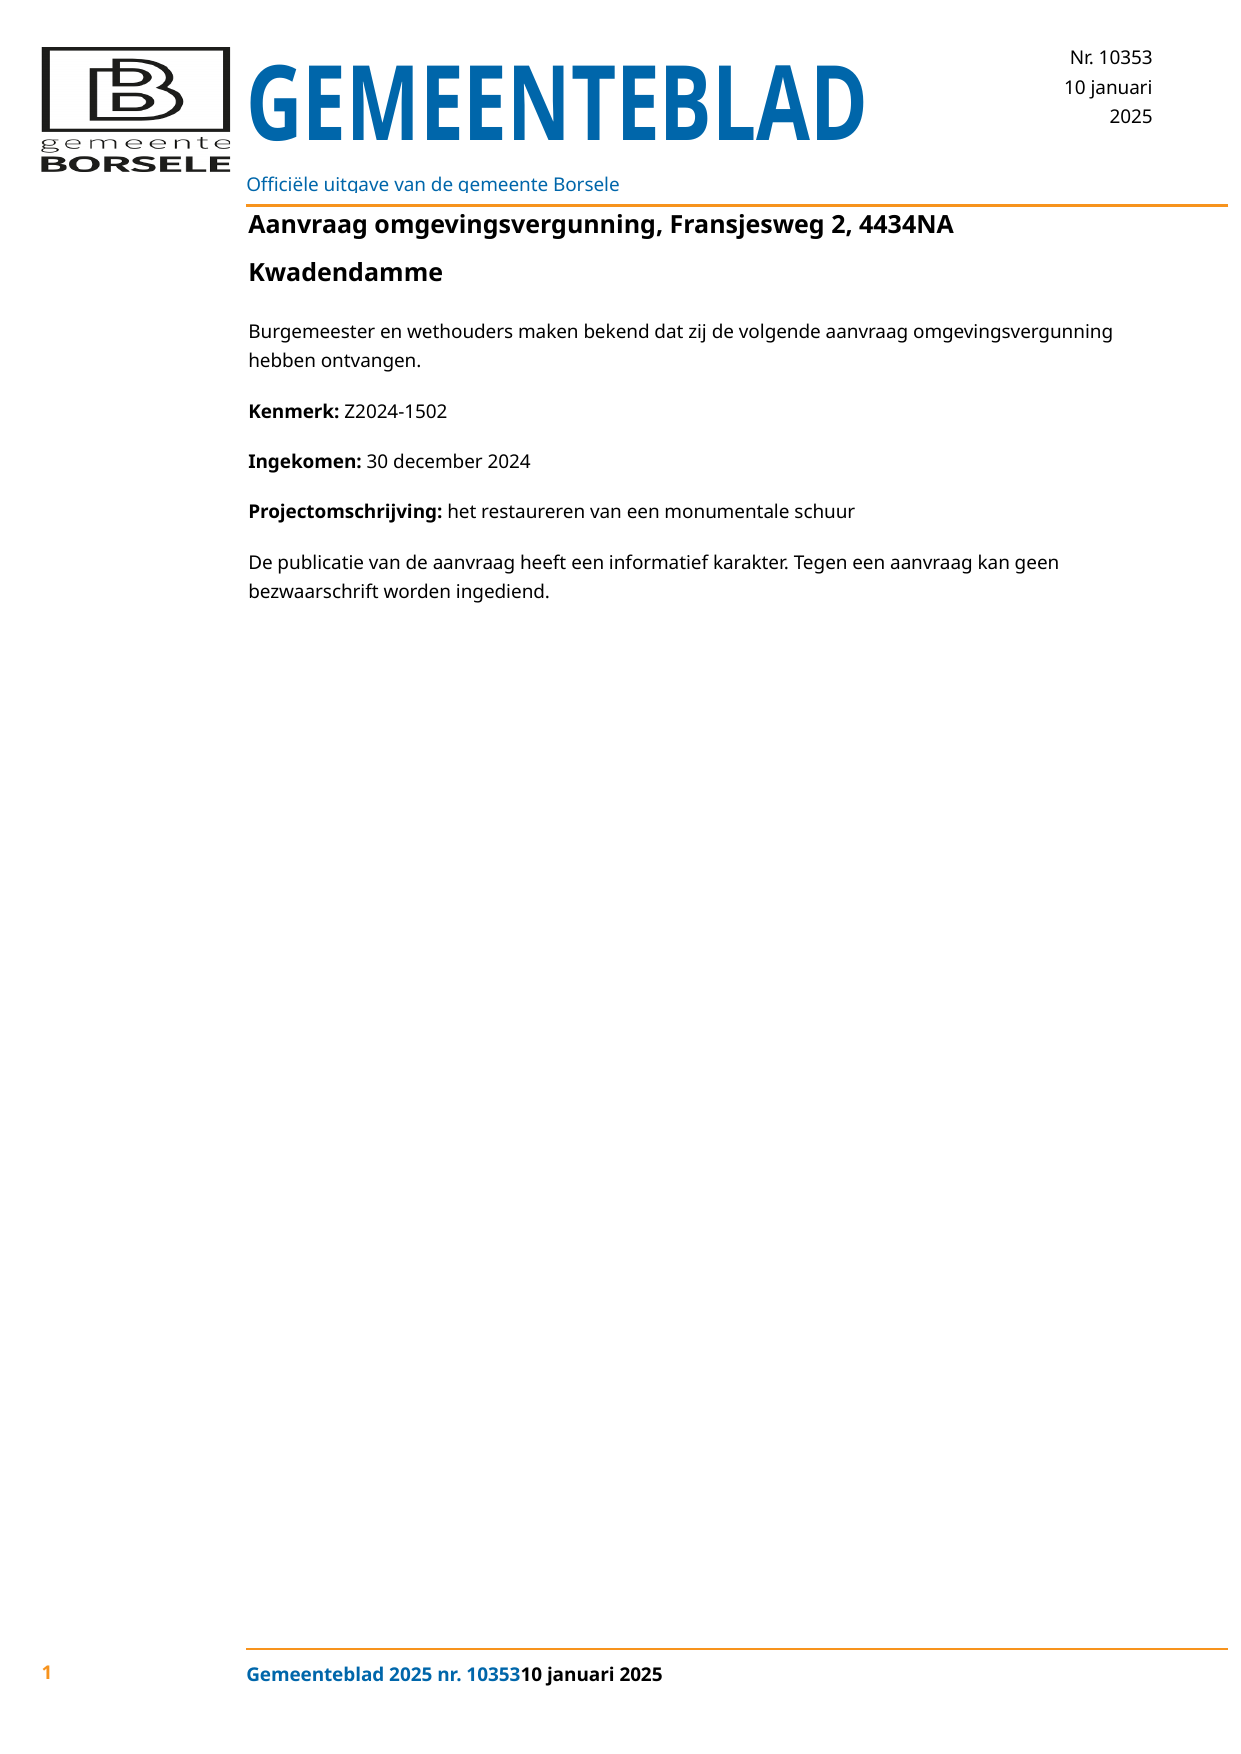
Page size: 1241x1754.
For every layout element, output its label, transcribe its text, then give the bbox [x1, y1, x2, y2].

text Burgemeester en wethouders maken bekend dat zij de volgende aanvraag omgevingsvergunning hebben ontvangen. [248, 318, 1152, 373]
text Ingekomen: 30 december 2024 [248, 448, 1152, 474]
text Projectomschrijving: het restaureren van een monumentale schuur [248, 499, 1152, 524]
text Aanvraag omgevingsvergunning, Fransjesweg 2, 4434NA Kwadendamme [248, 207, 1152, 288]
picture [41, 47, 231, 172]
text De publicatie van de aanvraag heeft een informatief karakter. Tegen een aanvraag kan geen bezwaarschrift worden ingediend. [248, 549, 1152, 604]
text Kenmerk: Z2024-1502 [248, 398, 1152, 424]
